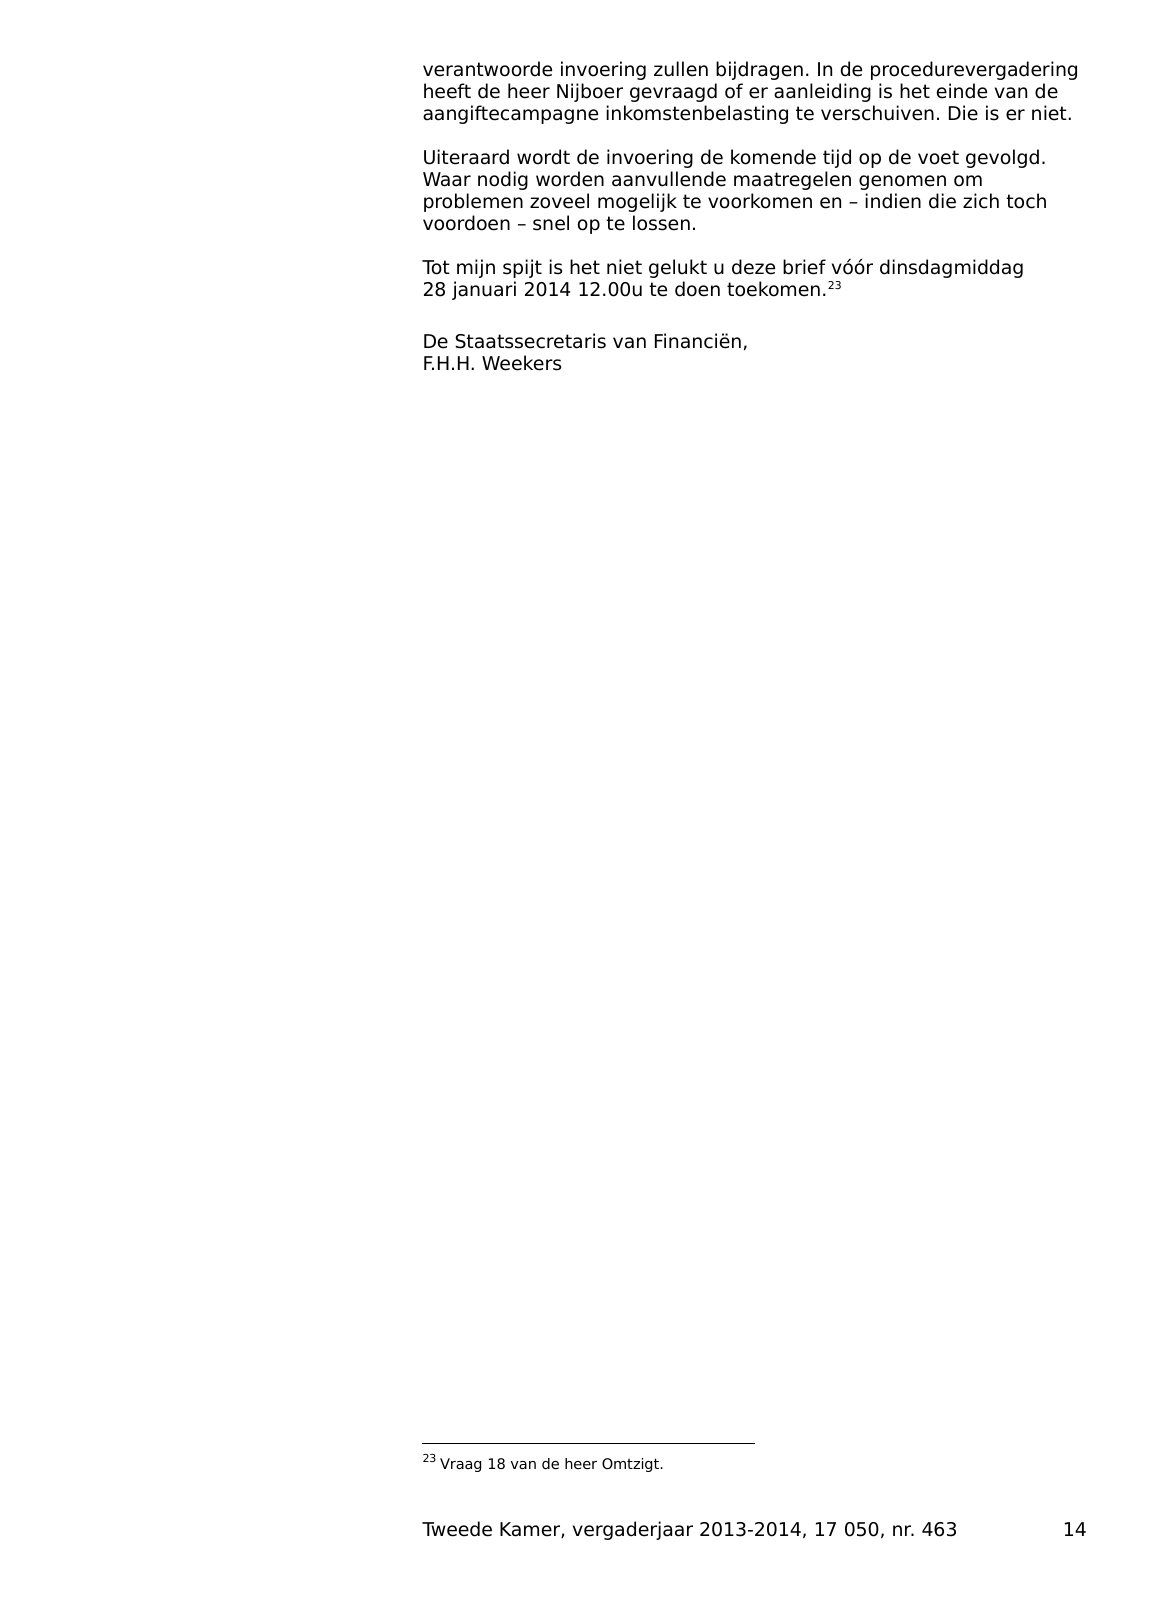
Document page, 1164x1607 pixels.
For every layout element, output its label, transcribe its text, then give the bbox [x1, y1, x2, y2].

text verantwoorde invoering zullen bijdragen. In de procedurevergadering heeft de heer Nijboer gevraagd of er aanleiding is het einde van de aangiftecampagne inkomstenbelasting te verschuiven. Die is er niet. [422, 59, 1087, 125]
text Uiteraard wordt de invoering de komende tijd op de voet gevolgd. Waar nodig worden aanvullende maatregelen genomen om problemen zoveel mogelijk te voorkomen en – indien die zich toch voordoen – snel op te lossen. [422, 147, 1087, 235]
text Tot mijn spijt is het niet gelukt u deze brief vóór dinsdagmiddag 28 januari 2014 12.00u te doen toekomen. [422, 257, 1087, 301]
text De Staatssecretaris van Financiën, F.H.H. Weekers [422, 331, 1087, 375]
text Vraag 18 van de heer Omtzigt. [422, 1452, 1087, 1474]
